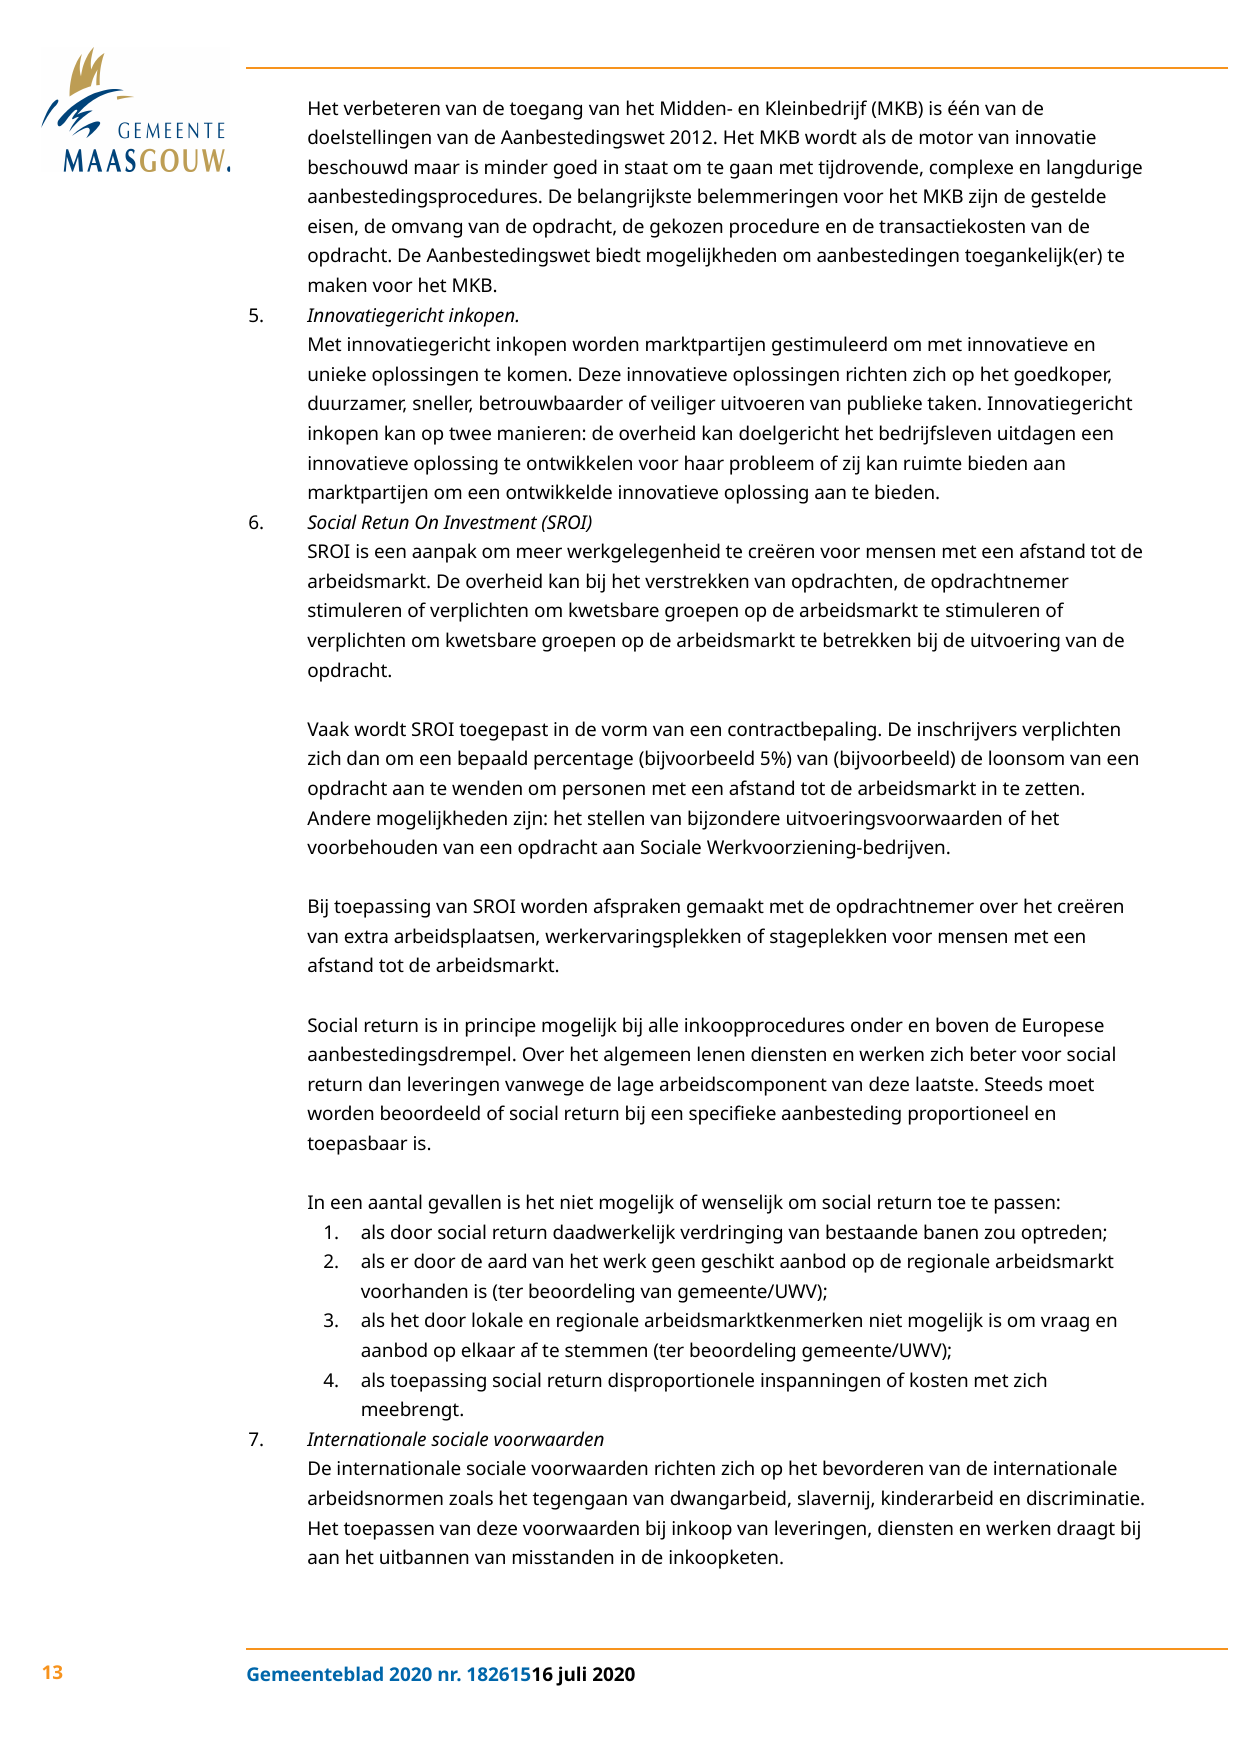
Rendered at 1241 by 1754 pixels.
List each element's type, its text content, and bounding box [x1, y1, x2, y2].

list Het verbeteren van de toegang van het Midden- en Kleinbedrijf (MKB) is één van de doelstellingen van de Aanbestedingswet 2012. Het MKB wordt als de motor van innovatie beschouwd maar is minder goed in staat om te gaan met tijdrovende, complexe en langdurige aanbestedingsprocedures. De belangrijkste belemmeringen voor het MKB zijn de gestelde eisen, de omvang van de opdracht, de gekozen procedure en de transactiekosten van de opdracht. De Aanbestedingswet biedt mogelijkheden om aanbestedingen toegankelijk(er) te maken voor het MKB. [248, 95, 1152, 298]
list Social return is in principe mogelijk bij alle inkoopprocedures onder en boven de Europese aanbestedingsdrempel. Over het algemeen lenen diensten en werken zich beter voor social return dan leveringen vanwege de lage arbeidscomponent van deze laatste. Steeds moet worden beoordeeld of social return bij een specifieke aanbesteding proportioneel en toepasbaar is. [248, 1012, 1152, 1156]
list SROI is een aanpak om meer werkgelegenheid te creëren voor mensen met een afstand tot de arbeidsmarkt. De overheid kan bij het verstrekken van opdrachten, de opdrachtnemer stimuleren of verplichten om kwetsbare groepen op de arbeidsmarkt te stimuleren of verplichten om kwetsbare groepen op de arbeidsmarkt te betrekken bij de uitvoering van de opdracht. [248, 538, 1152, 683]
list Innovatiegericht inkopen. [248, 302, 1152, 328]
list De internationale sociale voorwaarden richten zich op het bevorderen van de internationale arbeidsnormen zoals het tegengaan van dwangarbeid, slavernij, kinderarbeid en discriminatie. Het toepassen van deze voorwaarden bij inkoop van leveringen, diensten en werken draagt bij aan het uitbannen van misstanden in de inkoopketen. [248, 1456, 1152, 1570]
list als toepassing social return disproportionele inspanningen of kosten met zich meebrengt. [323, 1367, 1152, 1422]
list Bij toepassing van SROI worden afspraken gemaakt met de opdrachtnemer over het creëren van extra arbeidsplaatsen, werkervaringsplekken of stageplekken voor mensen met een afstand tot de arbeidsmarkt. [248, 893, 1152, 978]
list Internationale sociale voorwaarden [248, 1426, 1152, 1452]
list Vaak wordt SROI toegepast in de vorm van een contractbepaling. De inschrijvers verplichten zich dan om een bepaald percentage (bijvoorbeeld 5%) van (bijvoorbeeld) de loonsom van een opdracht aan te wenden om personen met een afstand tot de arbeidsmarkt in te zetten. Andere mogelijkheden zijn: het stellen van bijzondere uitvoeringsvoorwaarden of het voorbehouden van een opdracht aan Sociale Werkvoorziening-bedrijven. [248, 716, 1152, 860]
list Met innovatiegericht inkopen worden marktpartijen gestimuleerd om met innovatieve en unieke oplossingen te komen. Deze innovatieve oplossingen richten zich op het goedkoper, duurzamer, sneller, betrouwbaarder of veiliger uitvoeren van publieke taken. Innovatiegericht inkopen kan op twee manieren: de overheid kan doelgericht het bedrijfsleven uitdagen een innovatieve oplossing te ontwikkelen voor haar probleem of zij kan ruimte bieden aan marktpartijen om een ontwikkelde innovatieve oplossing aan te bieden. [248, 331, 1152, 505]
picture [41, 47, 231, 172]
list als door social return daadwerkelijk verdringing van bestaande banen zou optreden; [323, 1219, 1152, 1245]
list In een aantal gevallen is het niet mogelijk of wenselijk om social return toe te passen: [248, 1189, 1152, 1215]
list als het door lokale en regionale arbeidsmarktkenmerken niet mogelijk is om vraag en aanbod op elkaar af te stemmen (ter beoordeling gemeente/UWV); [323, 1308, 1152, 1363]
list als er door de aard van het werk geen geschikt aanbod op de regionale arbeidsmarkt voorhanden is (ter beoordeling van gemeente/UWV); [323, 1248, 1152, 1304]
list Social Retun On Investment (SROI) [248, 509, 1152, 535]
